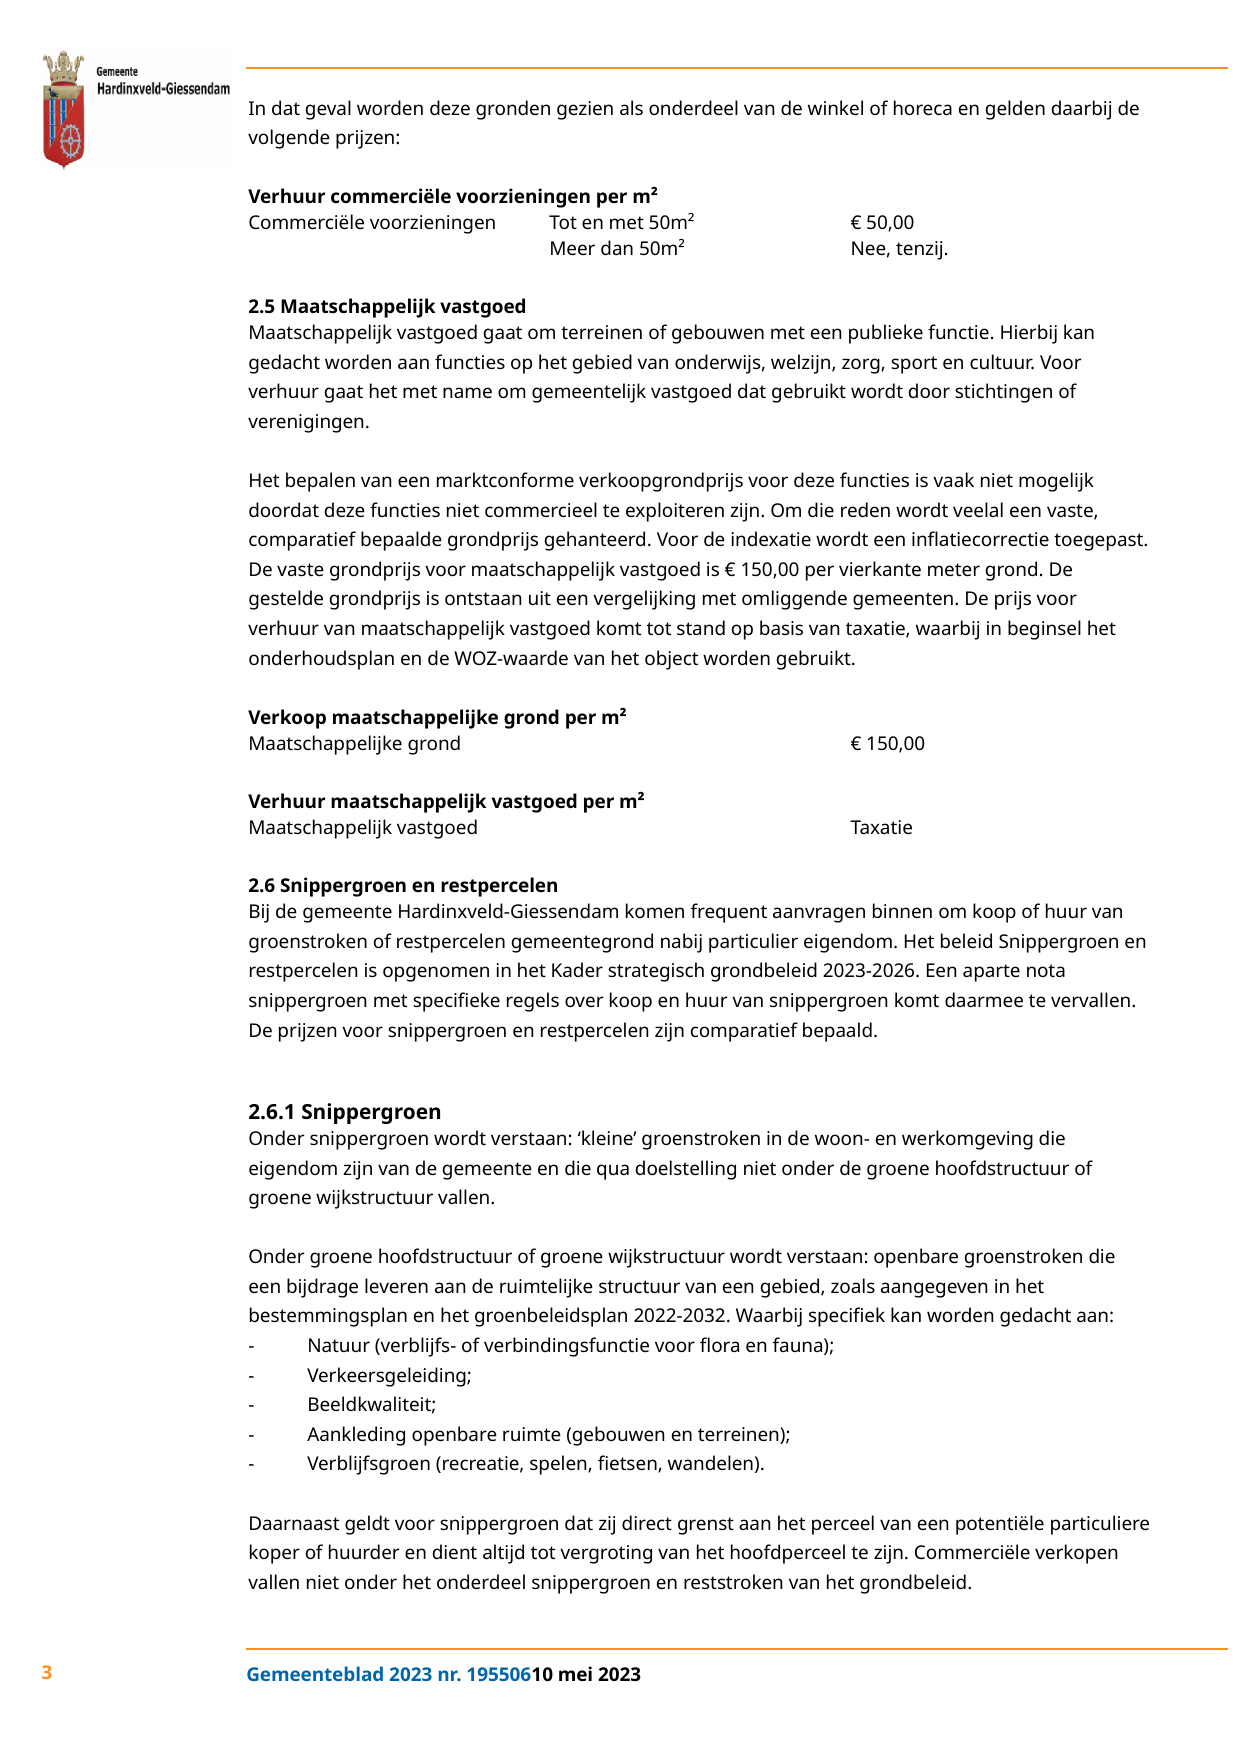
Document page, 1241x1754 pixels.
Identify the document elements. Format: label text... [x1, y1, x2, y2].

table_header Verkoop maatschappelijke grond per m² [248, 704, 1152, 730]
text 2.6.1 Snippergroen [248, 1097, 1152, 1125]
table_cell Taxatie [850, 814, 1152, 840]
table_cell Maatschappelijk vastgoed [248, 814, 549, 840]
text 2.5 Maatschappelijk vastgoed [248, 294, 1152, 319]
text Maatschappelijk vastgoed gaat om terreinen of gebouwen met een publieke functie. Hierbij kan gedacht worden aan functies op het gebied van onderwijs, welzijn, zorg, sport en cultuur. Voor verhuur gaat het met name om gemeentelijk vastgoed dat gebruikt wordt door stichtingen of verenigingen. [248, 319, 1152, 434]
list Natuur (verblijfs- of verbindingsfunctie voor flora en fauna); [248, 1332, 1152, 1358]
table_cell [248, 235, 549, 261]
table_header Verhuur maatschappelijk vastgoed per m² [248, 789, 1152, 814]
table_cell € 50,00 [850, 209, 1152, 235]
list Aankleding openbare ruimte (gebouwen en terreinen); [248, 1421, 1152, 1447]
text Daarnaast geldt voor snippergroen dat zij direct grenst aan het perceel van een potentiële particuliere koper of huurder en dient altijd tot vergroting van het hoofdperceel te zijn. Commerciële verkopen vallen niet onder het onderdeel snippergroen en reststroken van het grondbeleid. [248, 1510, 1152, 1595]
text Het bepalen van een marktconforme verkoopgrondprijs voor deze functies is vaak niet mogelijk doordat deze functies niet commercieel te exploiteren zijn. Om die reden wordt veelal een vaste, comparatief bepaalde grondprijs gehanteerd. Voor de indexatie wordt een inflatiecorrectie toegepast. De vaste grondprijs voor maatschappelijk vastgoed is € 150,00 per vierkante meter grond. De gestelde grondprijs is ontstaan uit een vergelijking met omliggende gemeenten. De prijs voor verhuur van maatschappelijk vastgoed komt tot stand op basis van taxatie, waarbij in beginsel het onderhoudsplan en de WOZ-waarde van het object worden gebruikt. [248, 467, 1152, 671]
table_cell Commerciële voorzieningen [248, 209, 549, 235]
text Onder groene hoofdstructuur of groene wijkstructuur wordt verstaan: openbare groenstroken die een bijdrage leveren aan de ruimtelijke structuur van een gebied, zoals aangegeven in het bestemmingsplan en het groenbeleidsplan 2022-2032. Waarbij specifiek kan worden gedacht aan: [248, 1243, 1152, 1328]
table_cell Tot en met 50m² [549, 209, 850, 235]
text 2.6 Snippergroen en restpercelen [248, 873, 1152, 898]
table_header Verhuur commerciële voorzieningen per m² [248, 184, 1152, 209]
table_cell Maatschappelijke grond [248, 730, 549, 756]
list Verblijfsgroen (recreatie, spelen, fietsen, wandelen). [248, 1451, 1152, 1476]
table_cell [549, 730, 850, 756]
list Beeldkwaliteit; [248, 1391, 1152, 1417]
table_cell Nee, tenzij. [850, 235, 1152, 261]
text In dat geval worden deze gronden gezien als onderdeel van de winkel of horeca en gelden daarbij de volgende prijzen: [248, 95, 1152, 150]
list Verkeersgeleiding; [248, 1362, 1152, 1388]
text Onder snippergroen wordt verstaan: ‘kleine’ groenstroken in de woon- en werkomgeving die eigendom zijn van de gemeente en die qua doelstelling niet onder de groene hoofdstructuur of groene wijkstructuur vallen. [248, 1125, 1152, 1210]
table_cell Meer dan 50m² [549, 235, 850, 261]
table_cell [549, 814, 850, 840]
text Bij de gemeente Hardinxveld-Giessendam komen frequent aanvragen binnen om koop of huur van groenstroken of restpercelen gemeentegrond nabij particulier eigendom. Het beleid Snippergroen en restpercelen is opgenomen in het Kader strategisch grondbeleid 2023-2026. Een aparte nota snippergroen met specifieke regels over koop en huur van snippergroen komt daarmee te vervallen. De prijzen voor snippergroen en restpercelen zijn comparatief bepaald. [248, 898, 1152, 1042]
picture [41, 47, 231, 172]
table_cell € 150,00 [850, 730, 1152, 756]
